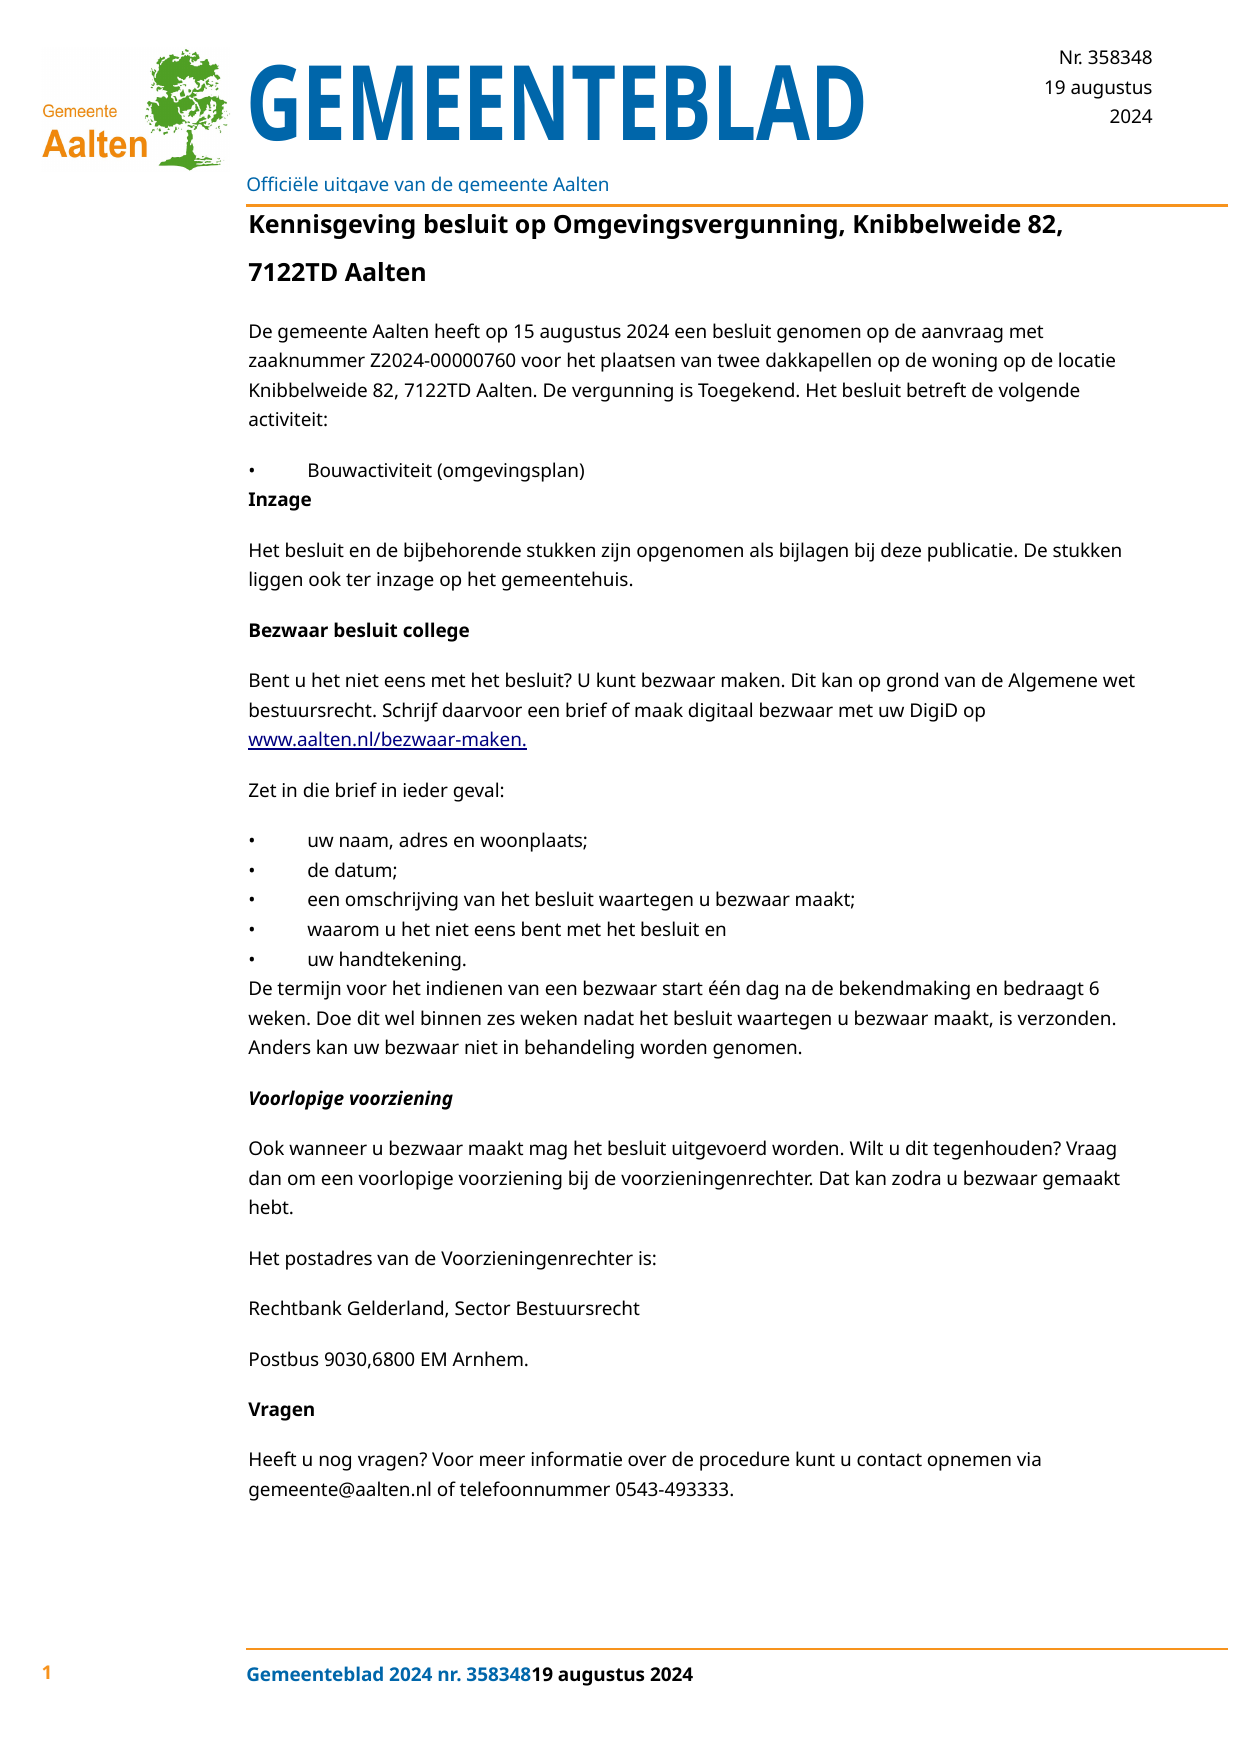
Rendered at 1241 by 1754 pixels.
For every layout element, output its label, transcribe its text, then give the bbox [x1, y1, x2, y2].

picture [41, 47, 231, 172]
text Voorlopige voorziening [248, 1085, 1152, 1111]
text Postbus 9030,6800 EM Arnhem. [248, 1346, 1152, 1372]
list een omschrijving van het besluit waartegen u bezwaar maakt; [248, 887, 1152, 912]
text De termijn voor het indienen van een bezwaar start één dag na de bekendmaking en bedraagt 6 weken. Doe dit wel binnen zes weken nadat het besluit waartegen u bezwaar maakt, is verzonden. Anders kan uw bezwaar niet in behandeling worden genomen. [248, 975, 1152, 1060]
text Het postadres van de Voorzieningenrechter is: [248, 1245, 1152, 1271]
text Rechtbank Gelderland, Sector Bestuursrecht [248, 1295, 1152, 1321]
text Het besluit en de bijbehorende stukken zijn opgenomen als bijlagen bij deze publicatie. De stukken liggen ook ter inzage op het gemeentehuis. [248, 537, 1152, 592]
text Bezwaar besluit college [248, 617, 1152, 643]
text De gemeente Aalten heeft op 15 augustus 2024 een besluit genomen op de aanvraag met zaaknummer Z2024-00000760 voor het plaatsen van twee dakkapellen op de woning op de locatie Knibbelweide 82, 7122TD Aalten. De vergunning is Toegekend. Het besluit betreft de volgende activiteit: [248, 318, 1152, 432]
list de datum; [248, 857, 1152, 883]
list uw naam, adres en woonplaats; [248, 827, 1152, 853]
list waarom u het niet eens bent met het besluit en [248, 916, 1152, 942]
text Vragen [248, 1396, 1152, 1422]
list Bouwactiviteit (omgevingsplan) [248, 457, 1152, 483]
list uw handtekening. [248, 946, 1152, 972]
text Heeft u nog vragen? Voor meer informatie over de procedure kunt u contact opnemen via gemeente@aalten.nl of telefoonnummer 0543-493333. [248, 1447, 1152, 1502]
text Bent u het niet eens met het besluit? U kunt bezwaar maken. Dit kan op grond van de Algemene wet bestuursrecht. Schrijf daarvoor een brief of maak digitaal bezwaar met uw DigiD op www.aalten.nl/bezwaar-maken. [248, 667, 1152, 752]
text Zet in die brief in ieder geval: [248, 777, 1152, 803]
text Ook wanneer u bezwaar maakt mag het besluit uitgevoerd worden. Wilt u dit tegenhouden? Vraag dan om een voorlopige voorziening bij de voorzieningenrechter. Dat kan zodra u bezwaar gemaakt hebt. [248, 1135, 1152, 1220]
text Inzage [248, 487, 1152, 512]
text Kennisgeving besluit op Omgevingsvergunning, Knibbelweide 82, 7122TD Aalten [248, 207, 1152, 288]
